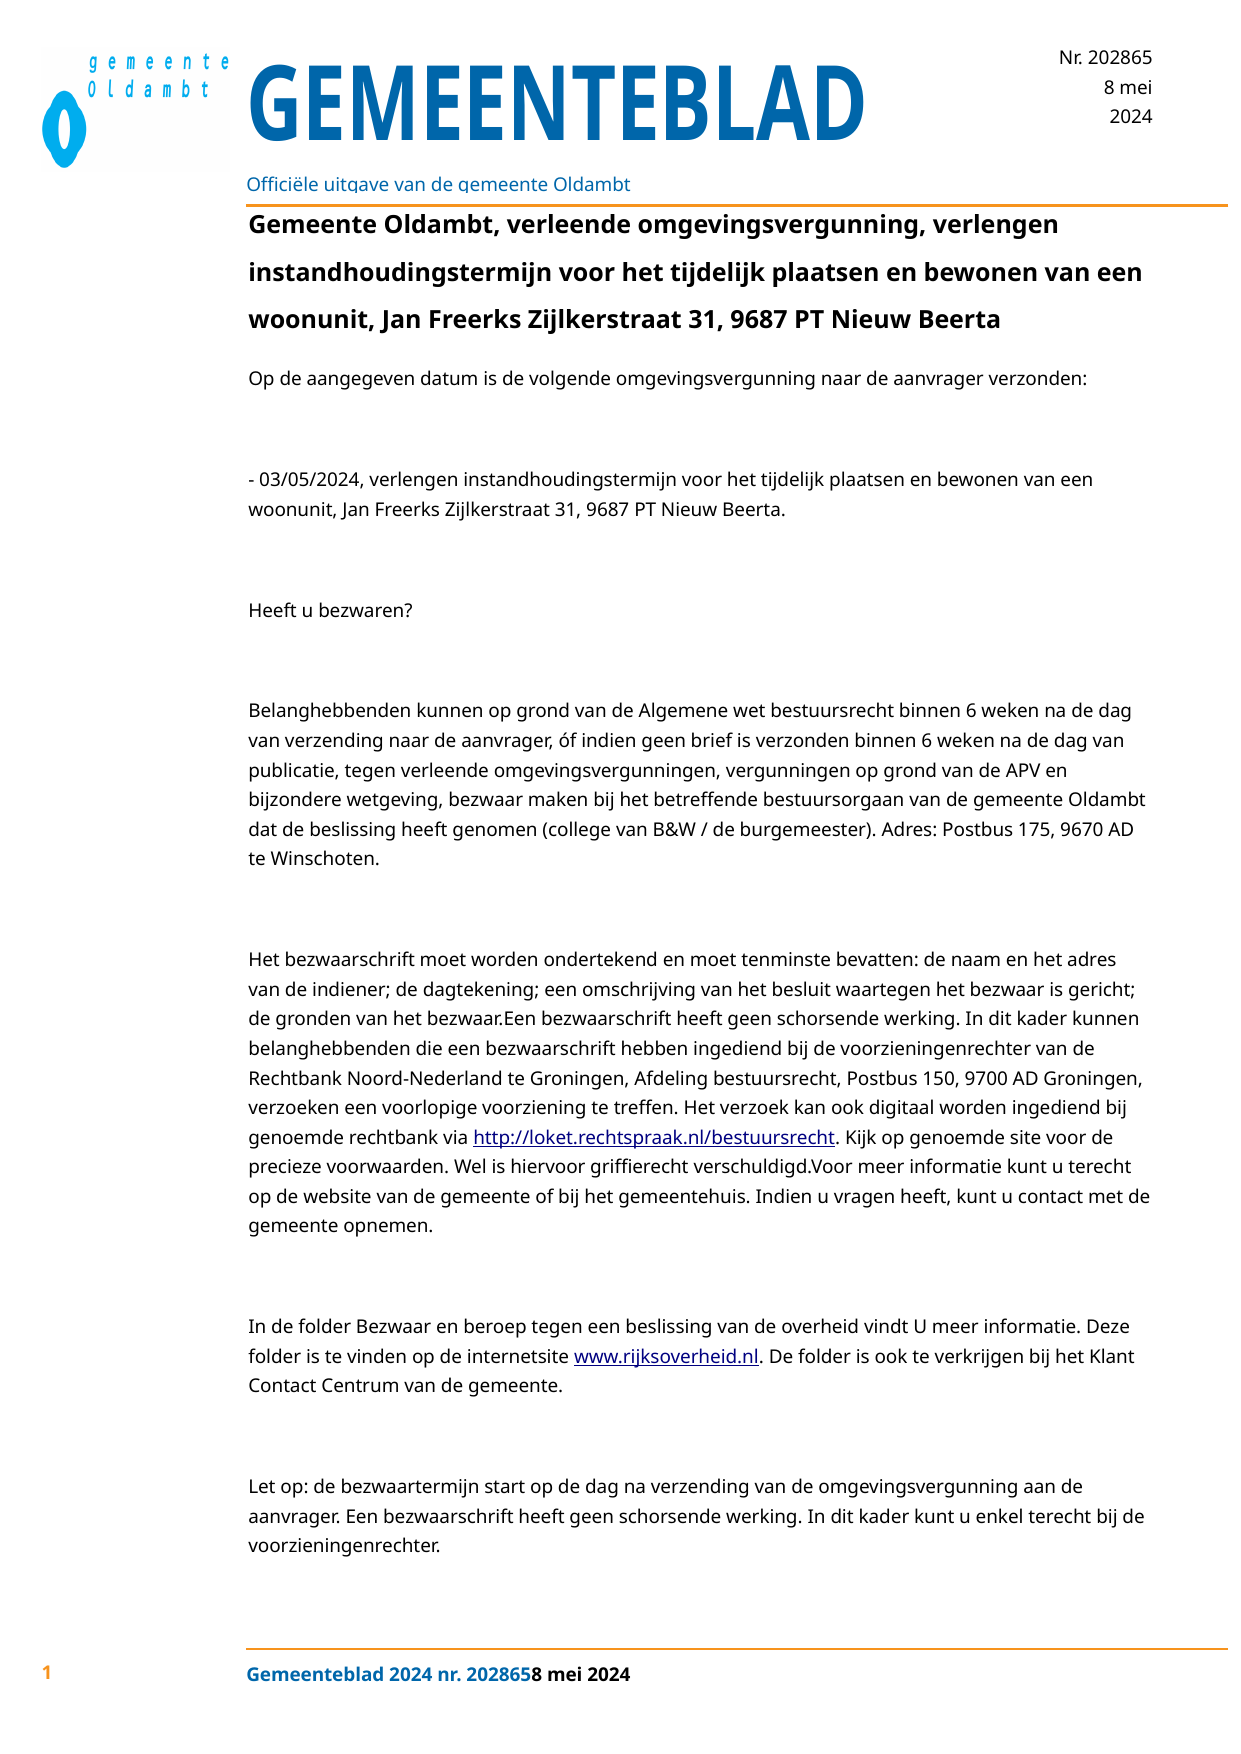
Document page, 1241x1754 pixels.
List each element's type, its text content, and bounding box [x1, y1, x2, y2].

text Gemeente Oldambt, verleende omgevingsvergunning, verlengen instandhoudingstermijn voor het tijdelijk plaatsen en bewonen van een woonunit, Jan Freerks Zijlkerstraat 31, 9687 PT Nieuw Beerta [248, 207, 1152, 336]
text - 03/05/2024, verlengen instandhoudingstermijn voor het tijdelijk plaatsen en bewonen van een woonunit, Jan Freerks Zijlkerstraat 31, 9687 PT Nieuw Beerta. [248, 466, 1152, 522]
text Let op: de bezwaartermijn start op de dag na verzending van de omgevingsvergunning aan de aanvrager. Een bezwaarschrift heeft geen schorsende werking. In dit kader kunt u enkel terecht bij de voorzieningenrechter. [248, 1473, 1152, 1558]
text Heeft u bezwaren? [248, 597, 1152, 622]
text In de folder Bezwaar en beroep tegen een beslissing van de overheid vindt U meer informatie. Deze folder is te vinden op de internetsite www.rijksoverheid.nl. De folder is ook te verkrijgen bij het Klant Contact Centrum van de gemeente. [248, 1313, 1152, 1398]
picture [41, 47, 231, 172]
text Op de aangegeven datum is de volgende omgevingsvergunning naar de aanvrager verzonden: [248, 366, 1152, 391]
text Het bezwaarschrift moet worden ondertekend en moet tenminste bevatten: de naam en het adres van de indiener; de dagtekening; een omschrijving van het besluit waartegen het bezwaar is gericht; de gronden van het bezwaar.Een bezwaarschrift heeft geen schorsende werking. In dit kader kunnen belanghebbenden die een bezwaarschrift hebben ingediend bij de voorzieningenrechter van de Rechtbank Noord-Nederland te Groningen, Afdeling bestuursrecht, Postbus 150, 9700 AD Groningen, verzoeken een voorlopige voorziening te treffen. Het verzoek kan ook digitaal worden ingediend bij genoemde rechtbank via http://loket.rechtspraak.nl/bestuursrecht. Kijk op genoemde site voor de precieze voorwaarden. Wel is hiervoor griffierecht verschuldigd.Voor meer informatie kunt u terecht op de website van de gemeente of bij het gemeentehuis. Indien u vragen heeft, kunt u contact met de gemeente opnemen. [248, 946, 1152, 1238]
text Belanghebbenden kunnen op grond van de Algemene wet bestuursrecht binnen 6 weken na de dag van verzending naar de aanvrager, óf indien geen brief is verzonden binnen 6 weken na de dag van publicatie, tegen verleende omgevingsvergunningen, vergunningen op grond van de APV en bijzondere wetgeving, bezwaar maken bij het betreffende bestuursorgaan van de gemeente Oldambt dat de beslissing heeft genomen (college van B&W / de burgemeester). Adres: Postbus 175, 9670 AD te Winschoten. [248, 698, 1152, 871]
